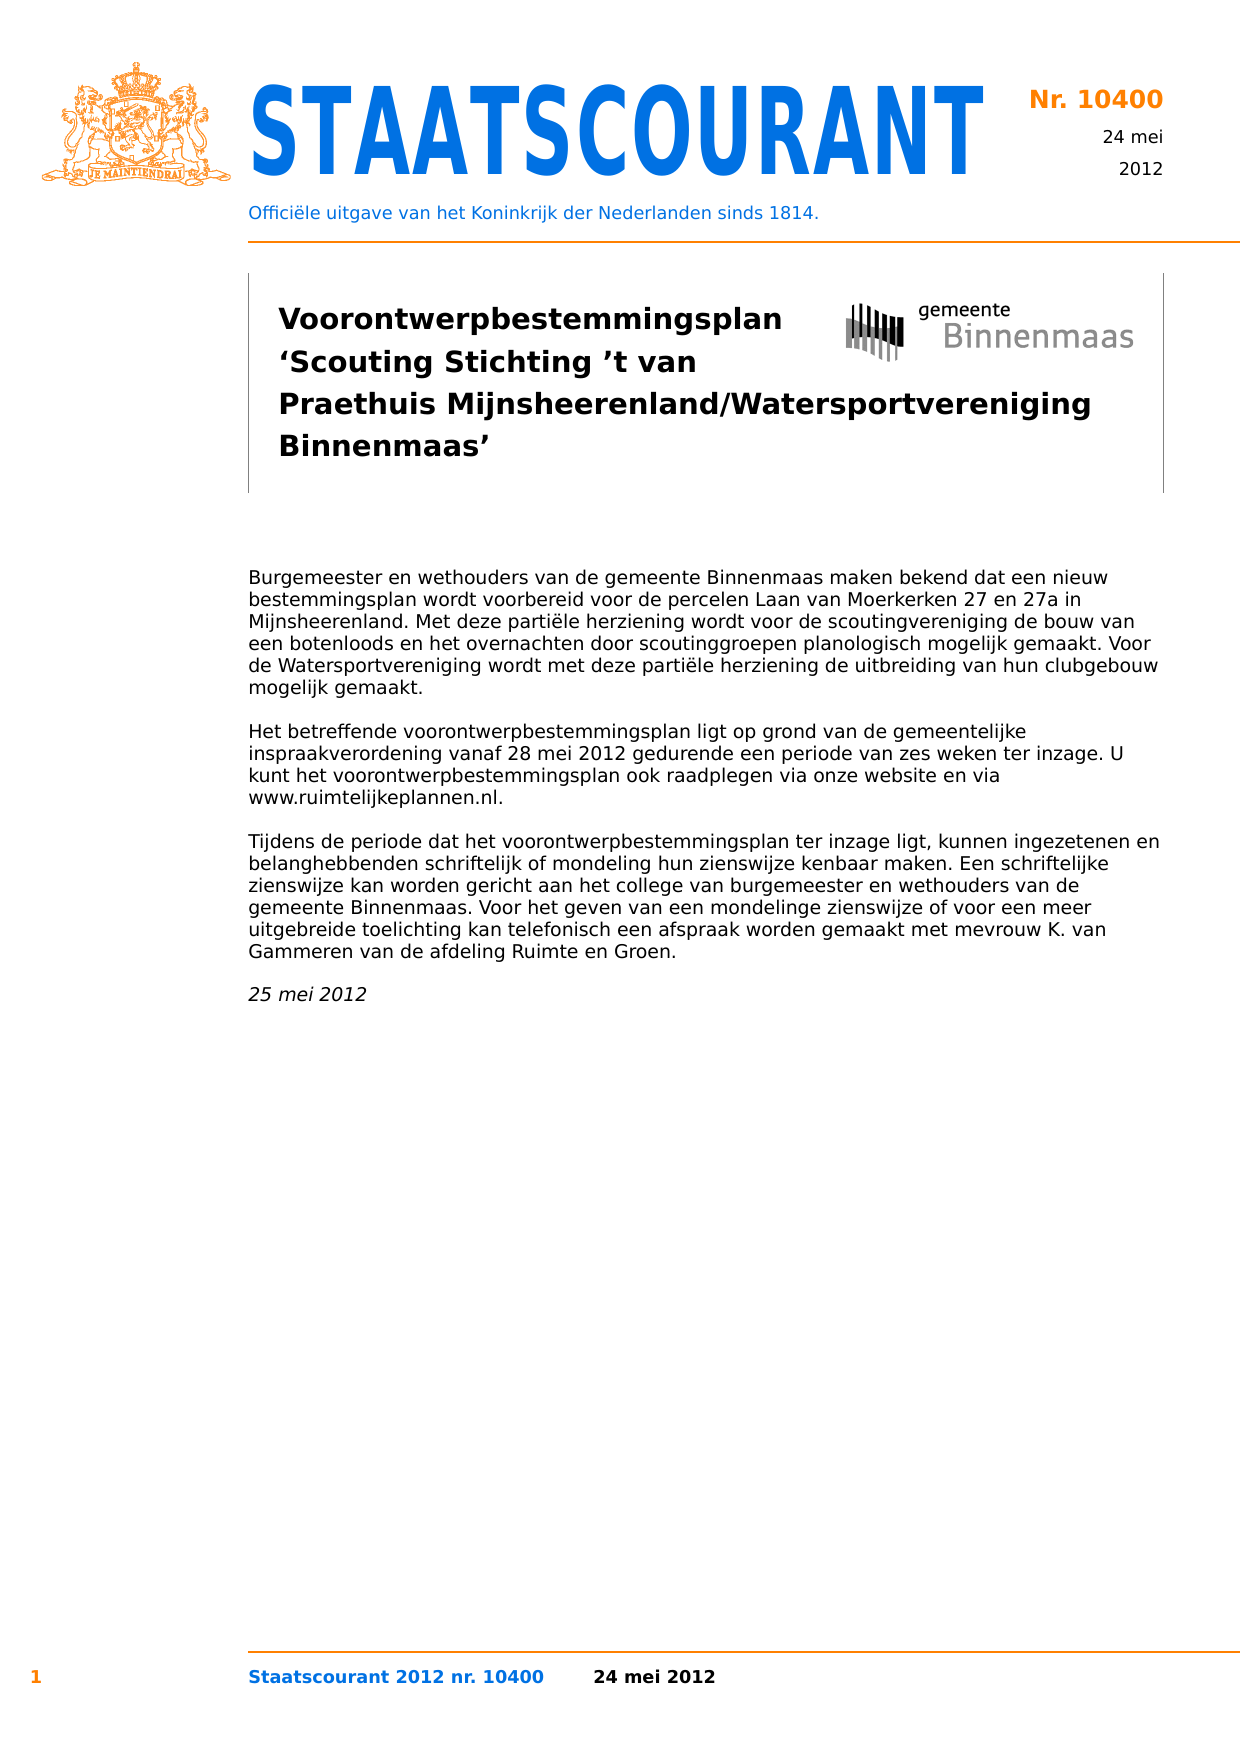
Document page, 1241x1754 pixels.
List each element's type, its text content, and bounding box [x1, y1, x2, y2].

subtitle Voorontwerpbestemmingsplan ‘Scouting Stichting ’t van Praethuis Mijnsheerenland/Watersportvereniging Binnenmaas’ [249, 273, 1163, 493]
table_header Nr. 10400 [998, 62, 1240, 121]
picture [844, 302, 1134, 362]
table_header [25, 62, 248, 241]
text Burgemeester en wethouders van de gemeente Binnenmaas maken bekend dat een nieuw bestemmingsplan wordt voorbereid voor de percelen Laan van Moerkerken 27 en 27a in Mijnsheerenland. Met deze partiële herziening wordt voor de scoutingvereniging de bouw van een botenloods en het overnachten door scoutinggroepen planologisch mogelijk gemaakt. Voor de Watersportvereniging wordt met deze partiële herziening de uitbreiding van hun clubgebouw mogelijk gemaakt. [248, 567, 1163, 699]
text Tijdens de periode dat het voorontwerpbestemmingsplan ter inzage ligt, kunnen ingezetenen en belanghebbenden schriftelijk of mondeling hun zienswijze kenbaar maken. Een schriftelijke zienswijze kan worden gericht aan het college van burgemeester en wethouders van de gemeente Binnenmaas. Voor het geven van een mondelinge zienswijze of voor een meer uitgebreide toelichting kan telefonisch een afspraak worden gemaakt met mevrouw K. van Gammeren van de afdeling Ruimte en Groen. [248, 831, 1163, 962]
table_cell Officiële uitgave van het Koninkrijk der Nederlanden sinds 1814. [248, 203, 1240, 241]
table_cell 24 mei [998, 121, 1240, 153]
table_header STAATSCOURANT [248, 62, 998, 203]
picture [41, 62, 231, 186]
text Het betreffende voorontwerpbestemmingsplan ligt op grond van de gemeentelijke inspraakverordening vanaf 28 mei 2012 gedurende een periode van zes weken ter inzage. U kunt het voorontwerpbestemmingsplan ook raadplegen via onze website en via www.ruimtelijkeplannen.nl. [248, 721, 1163, 809]
text 25 mei 2012 [248, 984, 1163, 1006]
table_cell 2012 [998, 153, 1240, 203]
